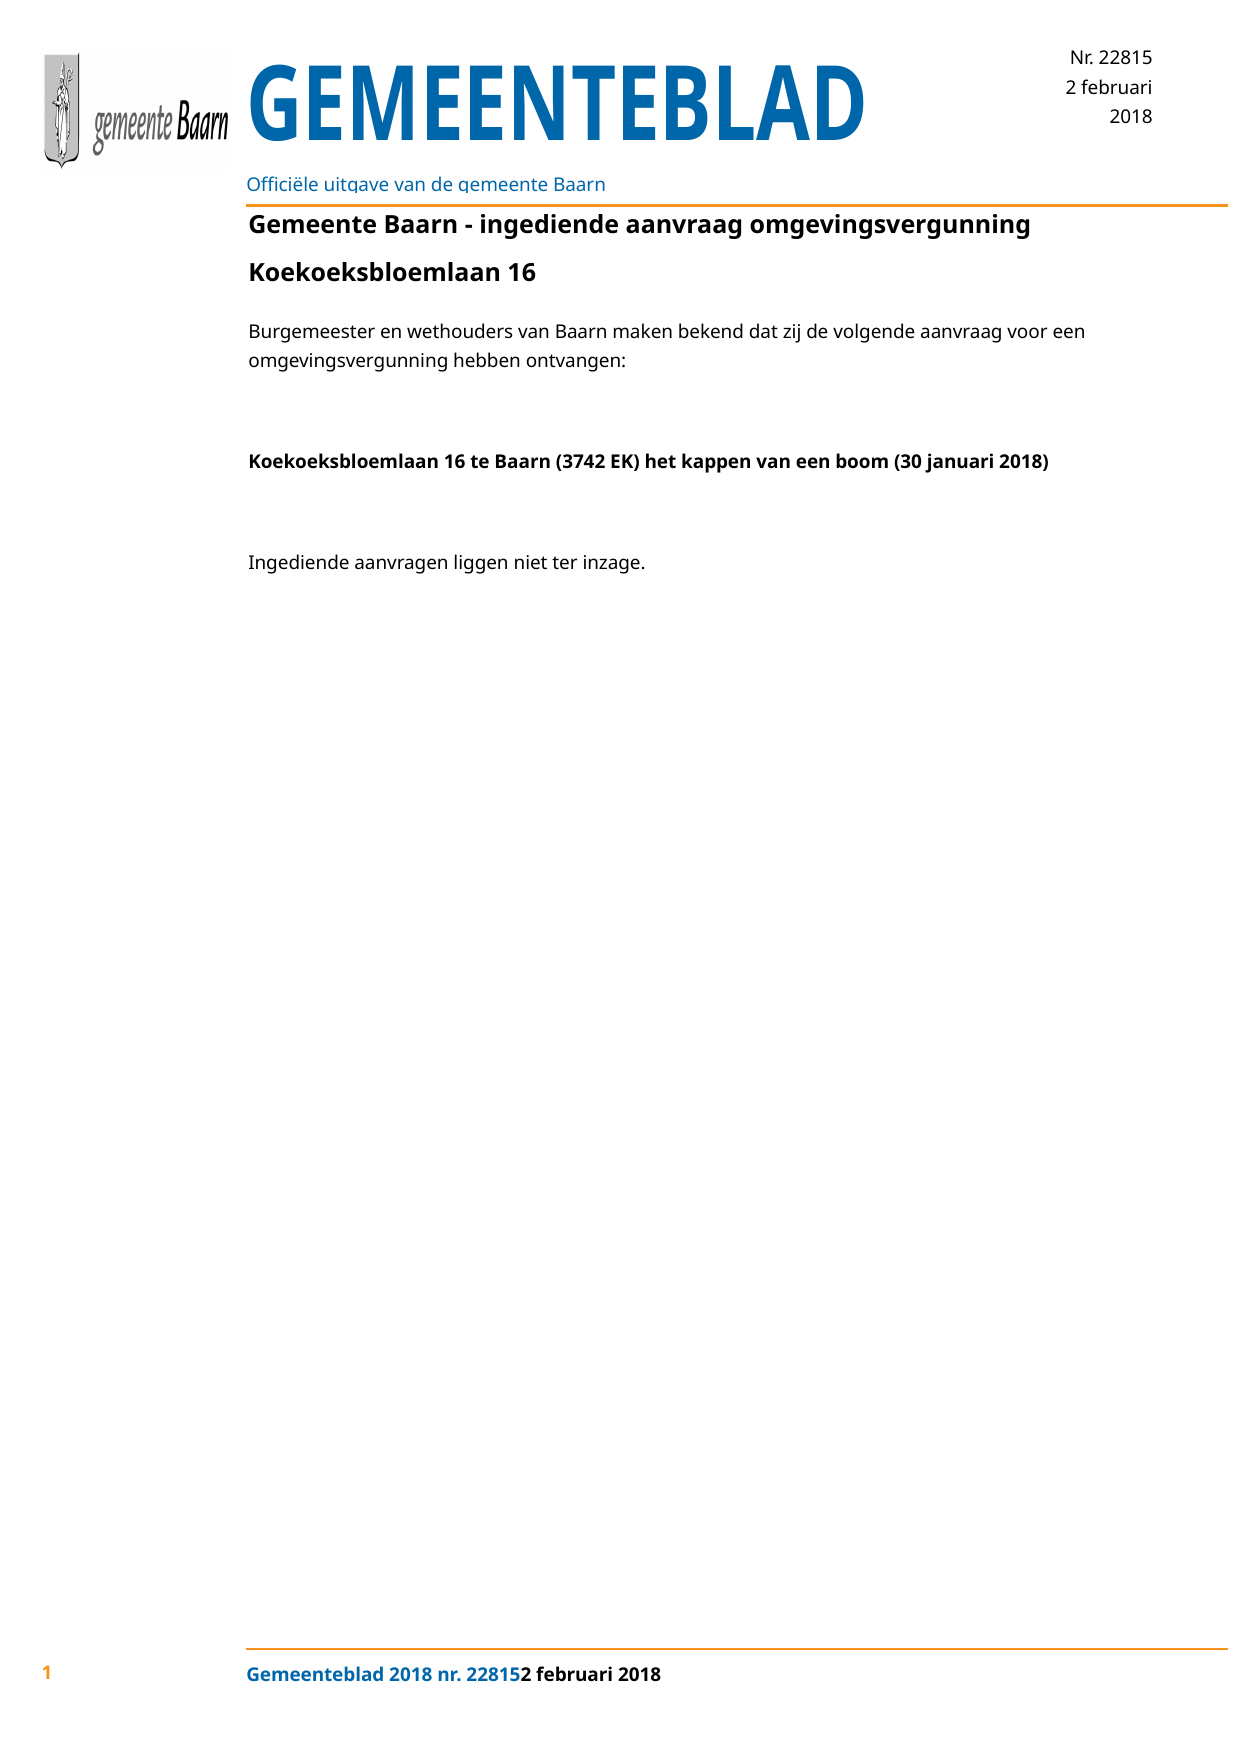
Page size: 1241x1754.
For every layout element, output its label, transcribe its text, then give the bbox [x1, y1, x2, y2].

text Gemeente Baarn - ingediende aanvraag omgevingsvergunning Koekoeksbloemlaan 16 [248, 207, 1152, 288]
text Burgemeester en wethouders van Baarn maken bekend dat zij de volgende aanvraag voor een omgevingsvergunning hebben ontvangen: [248, 318, 1152, 373]
text Ingediende aanvragen liggen niet ter inzage. [248, 549, 1152, 575]
picture [41, 47, 231, 172]
text Koekoeksbloemlaan 16 te Baarn (3742 EK) het kappen van een boom (30 januari 2018) [248, 448, 1152, 474]
